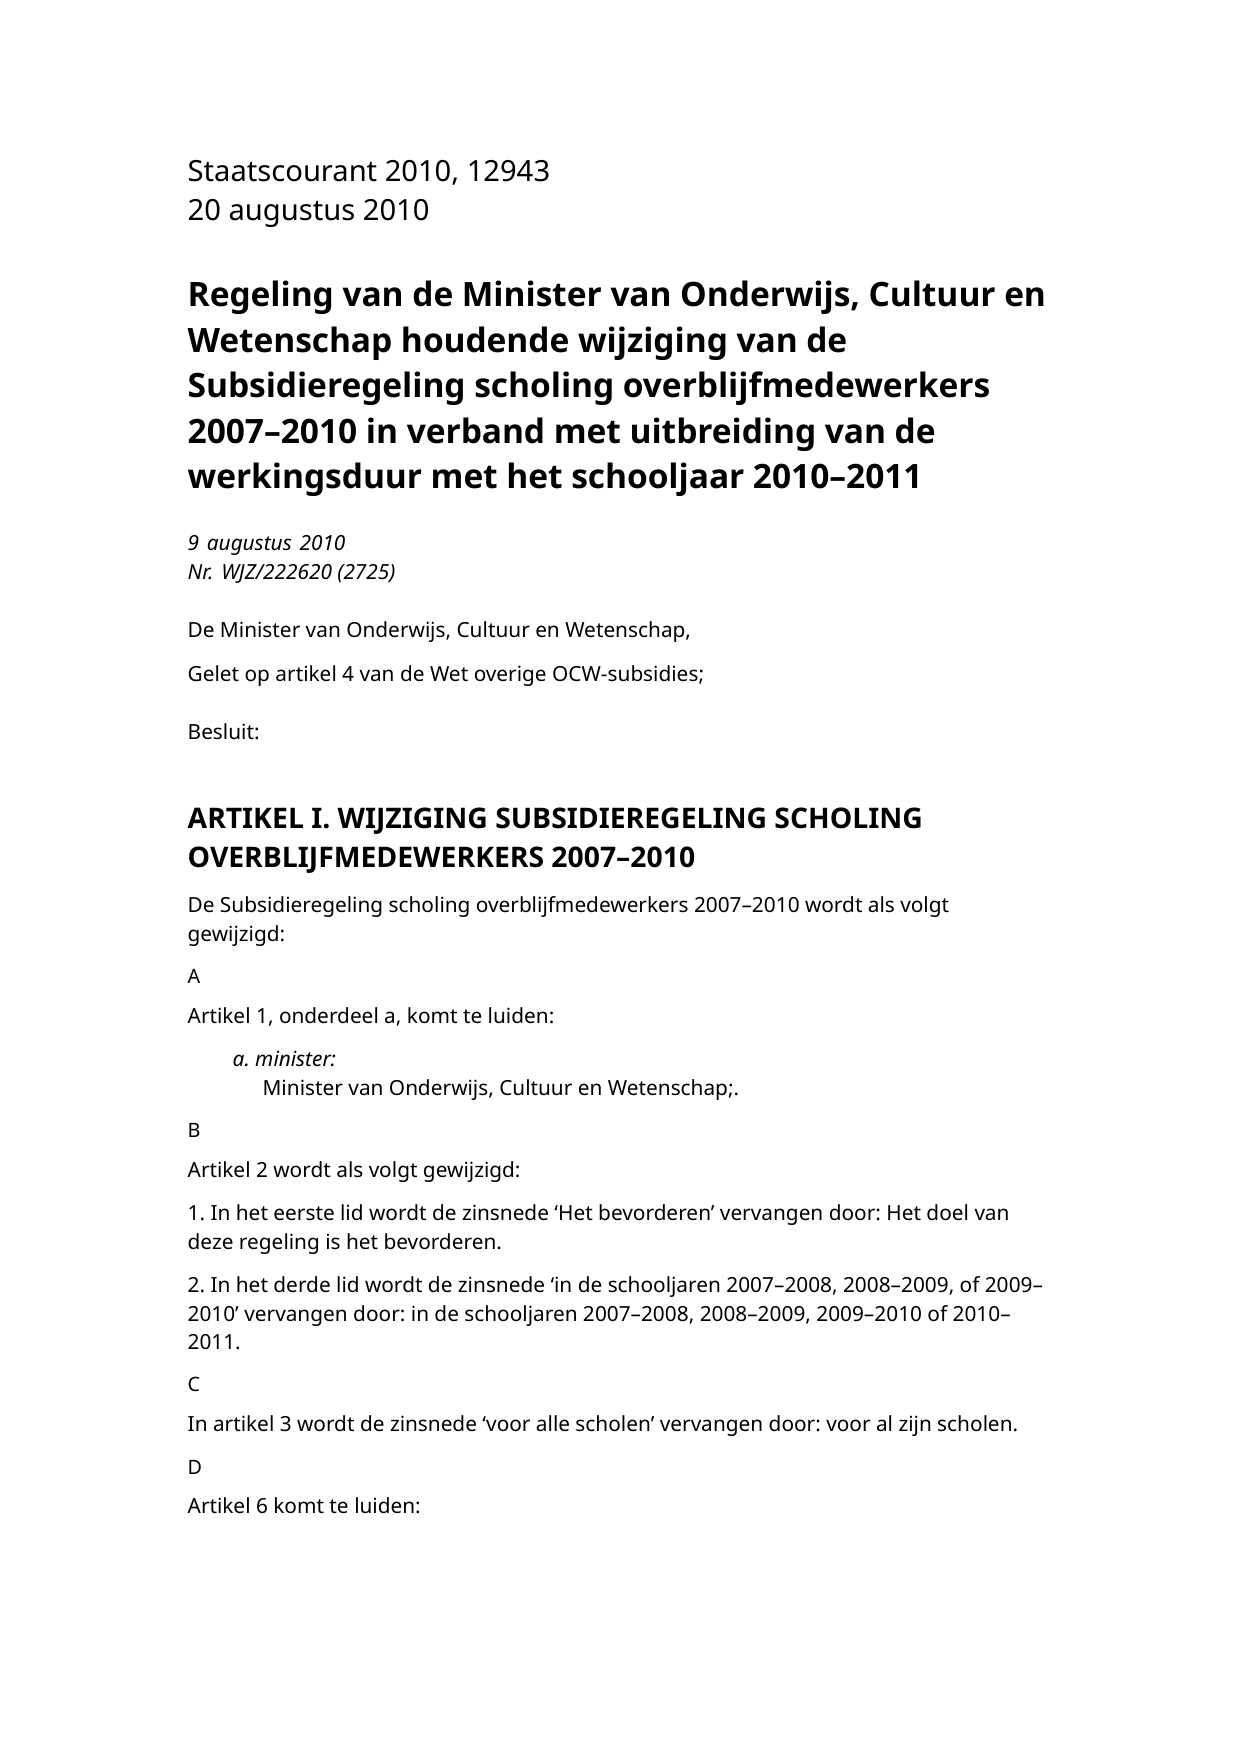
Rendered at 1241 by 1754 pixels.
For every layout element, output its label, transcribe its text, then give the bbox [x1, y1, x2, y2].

text 9 augustus 2010 [187, 528, 1053, 557]
text Gelet op artikel 4 van de Wet overige OCW-subsidies; [187, 659, 1053, 687]
text Artikel 6 komt te luiden: [187, 1492, 1053, 1520]
text a. minister: [232, 1044, 1053, 1073]
text 2. In het derde lid wordt de zinsnede ‘in de schooljaren 2007–2008, 2008–2009, of 2009–2010’ vervangen door: in de schooljaren 2007–2008, 2008–2009, 2009–2010 of 2010–2011. [187, 1270, 1053, 1356]
text A [187, 962, 1053, 989]
text Besluit: [187, 717, 1053, 746]
subtitle Regeling van de Minister van Onderwijs, Cultuur en Wetenschap houdende wijziging van de Subsidieregeling scholing overblijfmedewerkers 2007–2010 in verband met uitbreiding van de werkingsduur met het schooljaar 2010–2011 [187, 271, 1053, 498]
text 1. In het eerste lid wordt de zinsnede ‘Het bevorderen’ vervangen door: Het doel van deze regeling is het bevorderen. [187, 1198, 1053, 1255]
text Nr. WJZ/222620 (2725) [187, 557, 1053, 585]
text B [187, 1116, 1053, 1143]
text D [187, 1453, 1053, 1480]
text Artikel 2 wordt als volgt gewijzigd: [187, 1155, 1053, 1183]
text Staatscourant 2010, 12943 [187, 150, 1053, 190]
text De Subsidieregeling scholing overblijfmedewerkers 2007–2010 wordt als volgt gewijzigd: [187, 890, 1053, 947]
text De Minister van Onderwijs, Cultuur en Wetenschap, [187, 615, 1053, 644]
text C [187, 1371, 1053, 1398]
text 20 augustus 2010 [187, 190, 1053, 229]
subtitle ARTIKEL I. WIJZIGING SUBSIDIEREGELING SCHOLING OVERBLIJFMEDEWERKERS 2007–2010 [187, 798, 1053, 875]
text Artikel 1, onderdeel a, komt te luiden: [187, 1001, 1053, 1029]
text Minister van Onderwijs, Cultuur en Wetenschap;. [262, 1073, 1053, 1101]
text In artikel 3 wordt de zinsnede ‘voor alle scholen’ vervangen door: voor al zijn scholen. [187, 1409, 1053, 1438]
